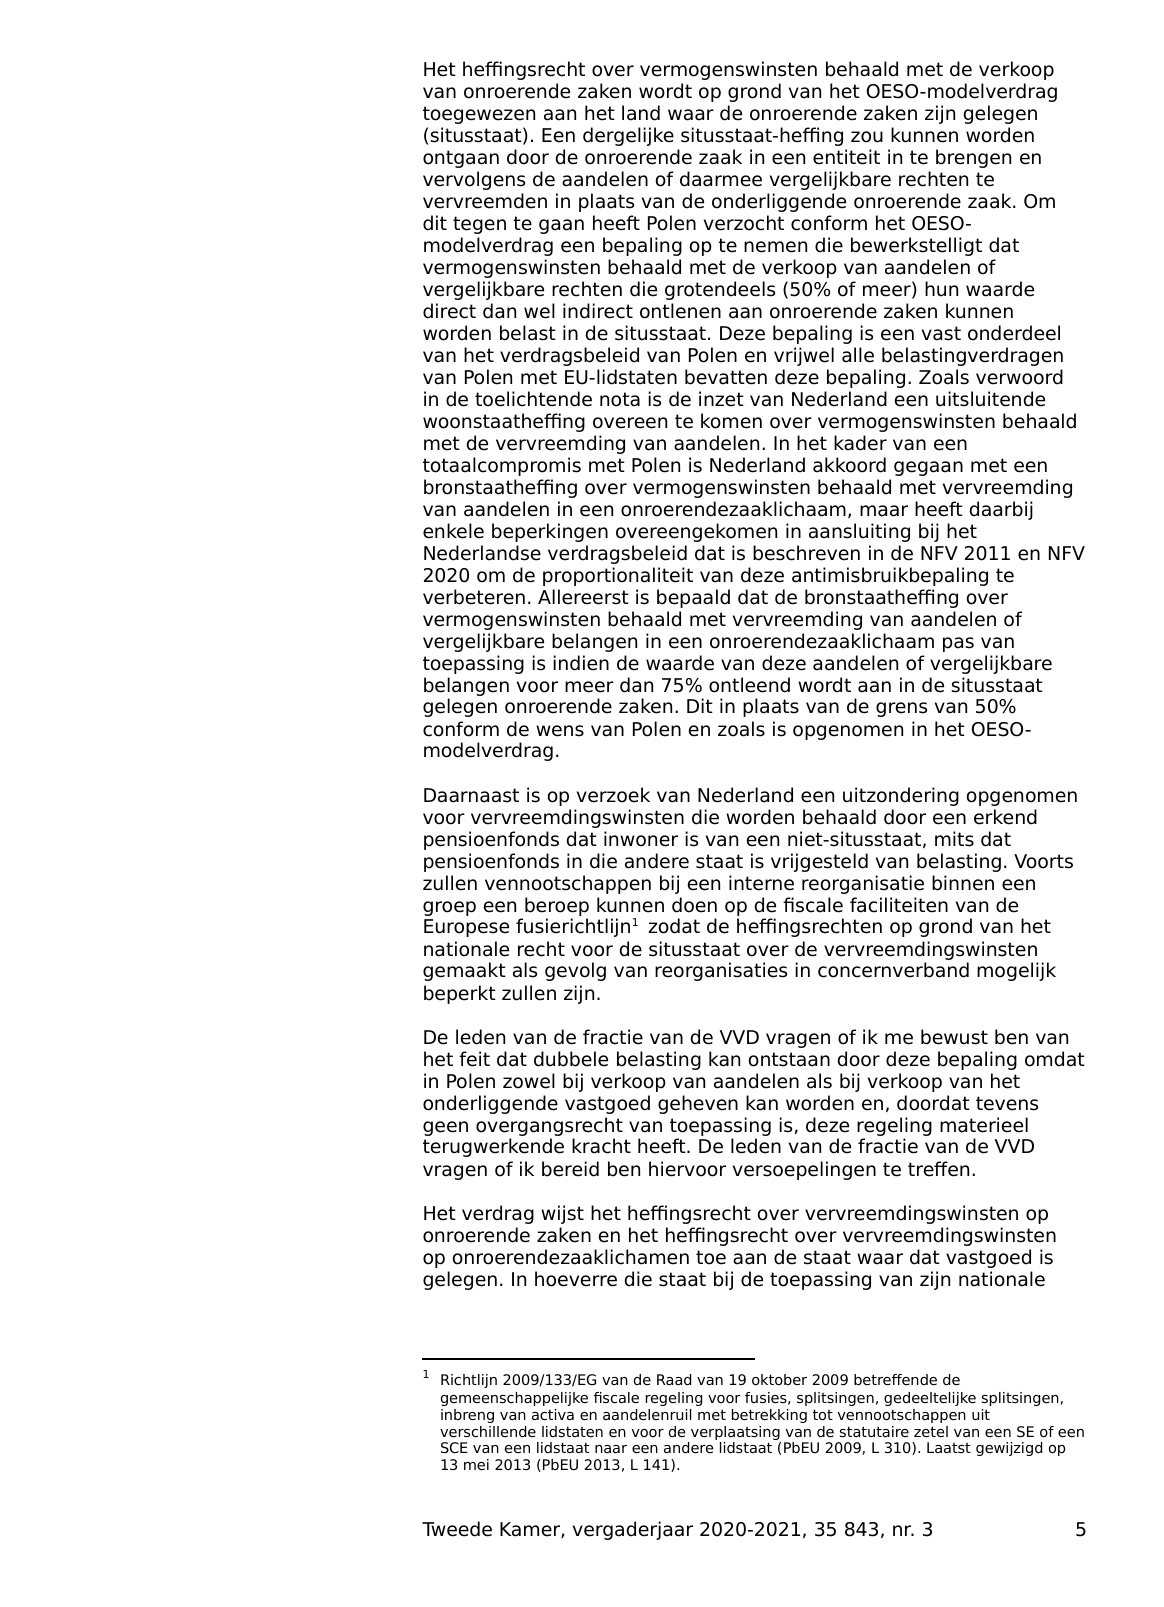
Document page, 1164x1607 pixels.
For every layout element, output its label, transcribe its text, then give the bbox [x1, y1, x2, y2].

text Het verdrag wijst het heffingsrecht over vervreemdingswinsten op onroerende zaken en het heffingsrecht over vervreemdingswinsten op onroerendezaaklichamen toe aan de staat waar dat vastgoed is gelegen. In hoeverre die staat bij de toepassing van zijn nationale [422, 1203, 1087, 1291]
text Het heffingsrecht over vermogenswinsten behaald met de verkoop van onroerende zaken wordt op grond van het OESO-modelverdrag toegewezen aan het land waar de onroerende zaken zijn gelegen (situsstaat). Een dergelijke situsstaat-heffing zou kunnen worden ontgaan door de onroerende zaak in een entiteit in te brengen en vervolgens de aandelen of daarmee vergelijkbare rechten te vervreemden in plaats van de onderliggende onroerende zaak. Om dit tegen te gaan heeft Polen verzocht conform het OESO-modelverdrag een bepaling op te nemen die bewerkstelligt dat vermogenswinsten behaald met de verkoop van aandelen of vergelijkbare rechten die grotendeels (50% of meer) hun waarde direct dan wel indirect ontlenen aan onroerende zaken kunnen worden belast in de situsstaat. Deze bepaling is een vast onderdeel van het verdragsbeleid van Polen en vrijwel alle belastingverdragen van Polen met EU-lidstaten bevatten deze bepaling. Zoals verwoord in de toelichtende nota is de inzet van Nederland een uitsluitende woonstaatheffing overeen te komen over vermogenswinsten behaald met de vervreemding van aandelen. In het kader van een totaalcompromis met Polen is Nederland akkoord gegaan met een bronstaatheffing over vermogenswinsten behaald met vervreemding van aandelen in een onroerendezaaklichaam, maar heeft daarbij enkele beperkingen overeengekomen in aansluiting bij het Nederlandse verdragsbeleid dat is beschreven in de NFV 2011 en NFV 2020 om de proportionaliteit van deze antimisbruikbepaling te verbeteren. Allereerst is bepaald dat de bronstaatheffing over vermogenswinsten behaald met vervreemding van aandelen of vergelijkbare belangen in een onroerendezaaklichaam pas van toepassing is indien de waarde van deze aandelen of vergelijkbare belangen voor meer dan 75% ontleend wordt aan in de situsstaat gelegen onroerende zaken. Dit in plaats van de grens van 50% conform de wens van Polen en zoals is opgenomen in het OESO-modelverdrag. [422, 59, 1087, 762]
text De leden van de fractie van de VVD vragen of ik me bewust ben van het feit dat dubbele belasting kan ontstaan door deze bepaling omdat in Polen zowel bij verkoop van aandelen als bij verkoop van het onderliggende vastgoed geheven kan worden en, doordat tevens geen overgangsrecht van toepassing is, deze regeling materieel terugwerkende kracht heeft. De leden van de fractie van de VVD vragen of ik bereid ben hiervoor versoepelingen te treffen. [422, 1027, 1087, 1180]
text Daarnaast is op verzoek van Nederland een uitzondering opgenomen voor vervreemdingswinsten die worden behaald door een erkend pensioenfonds dat inwoner is van een niet-situsstaat, mits dat pensioenfonds in die andere staat is vrijgesteld van belasting. Voorts zullen vennootschappen bij een interne reorganisatie binnen een groep een beroep kunnen doen op de fiscale faciliteiten van de Europese fusierichtlijn zodat de heffingsrechten op grond van het nationale recht voor de situsstaat over de vervreemdingswinsten gemaakt als gevolg van reorganisaties in concernverband mogelijk beperkt zullen zijn. [422, 784, 1087, 1004]
text Richtlijn 2009/133/EG van de Raad van 19 oktober 2009 betreffende de gemeenschappelijke fiscale regeling voor fusies, splitsingen, gedeeltelijke splitsingen, inbreng van activa en aandelenruil met betrekking tot vennootschappen uit verschillende lidstaten en voor de verplaatsing van de statutaire zetel van een SE of een SCE van een lidstaat naar een andere lidstaat (PbEU 2009, L 310). Laatst gewijzigd op 13 mei 2013 (PbEU 2013, L 141). [422, 1368, 1087, 1474]
